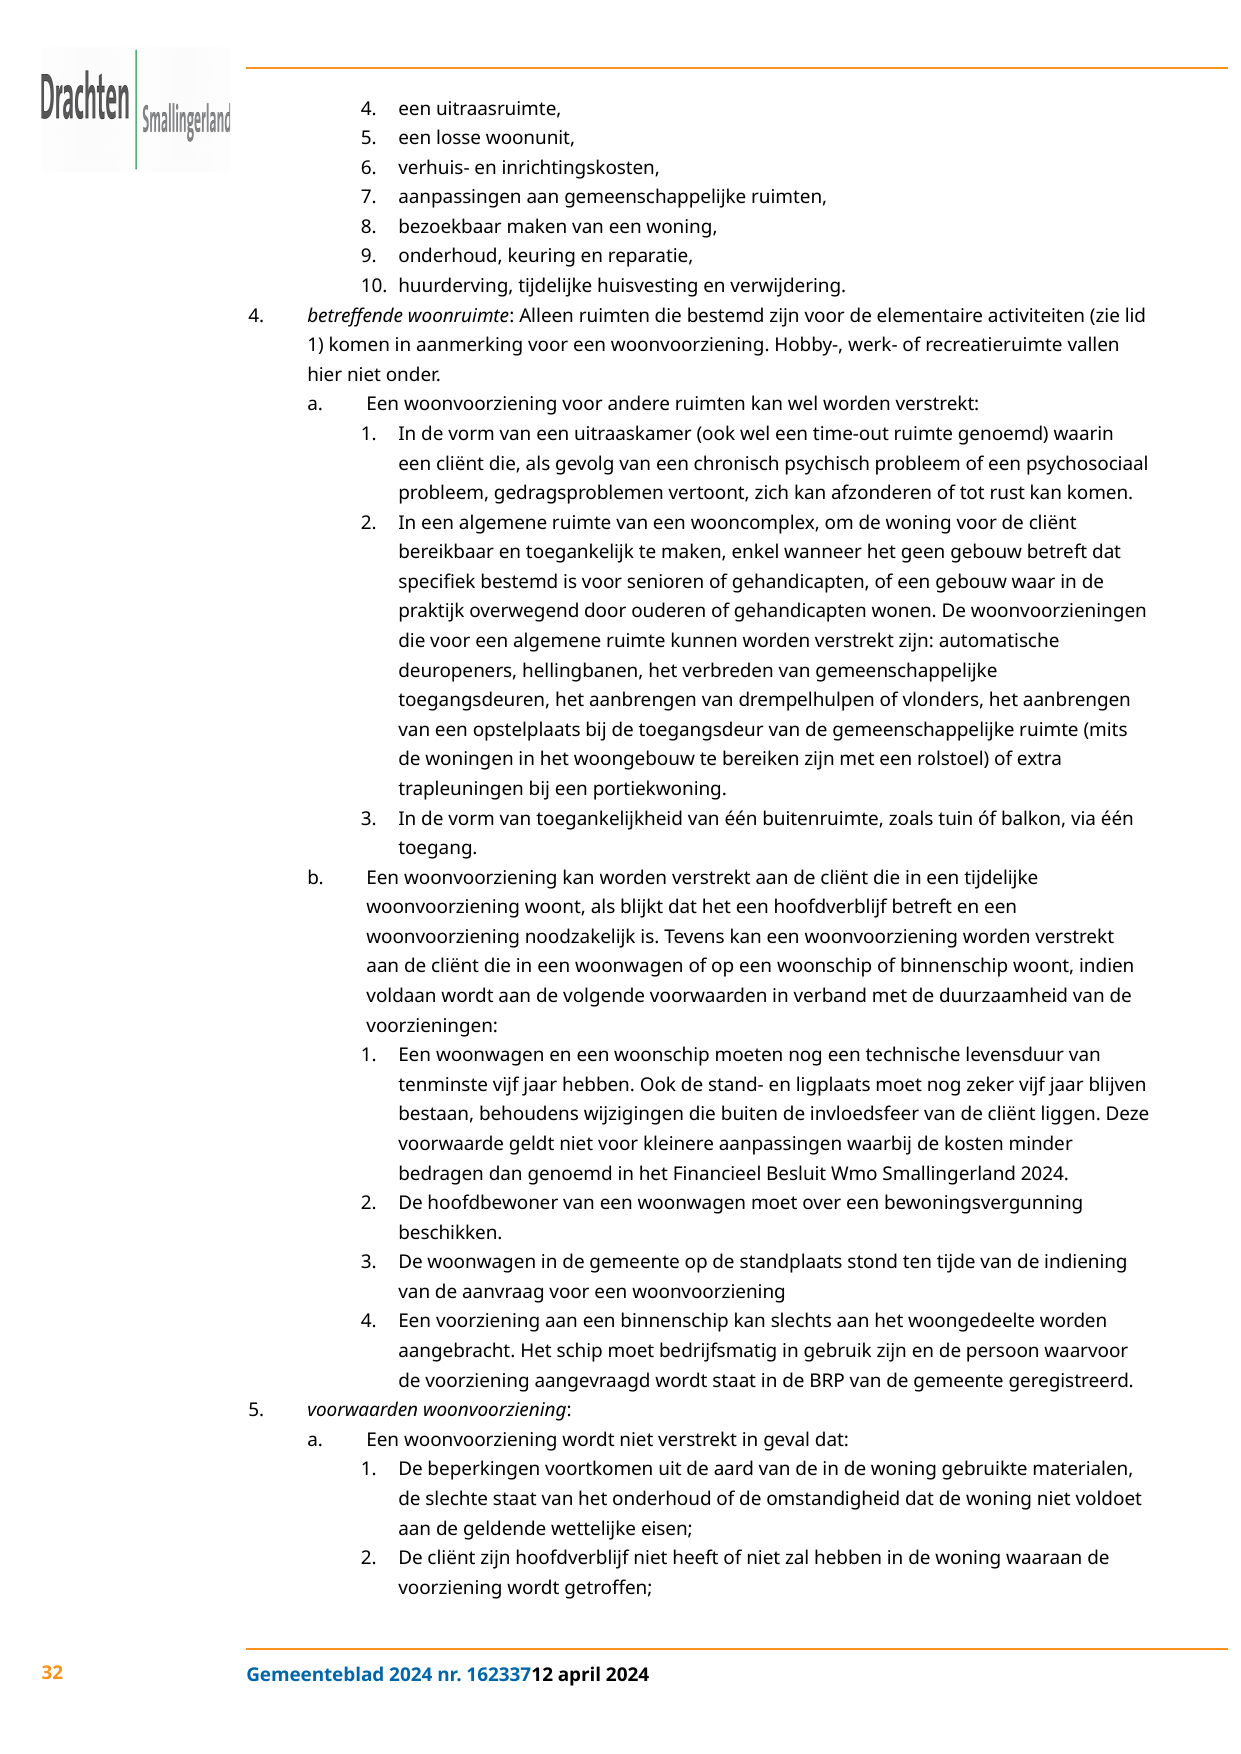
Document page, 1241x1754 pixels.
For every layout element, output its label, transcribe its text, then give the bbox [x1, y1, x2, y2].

list In de vorm van toegankelijkheid van één buitenruimte, zoals tuin óf balkon, via één toegang. [361, 805, 1152, 860]
list De woonwagen in de gemeente op de standplaats stond ten tijde van de indiening van de aanvraag voor een woonvoorziening [361, 1248, 1152, 1304]
list Een woonvoorziening kan worden verstrekt aan de cliënt die in een tijdelijke woonvoorziening woont, als blijkt dat het een hoofdverblijf betreft en een woonvoorziening noodzakelijk is. Tevens kan een woonvoorziening worden verstrekt aan de cliënt die in een woonwagen of op een woonschip of binnenschip woont, indien voldaan wordt aan de volgende voorwaarden in verband met de duurzaamheid van de voorzieningen: [307, 864, 1152, 1038]
list Een voorziening aan een binnenschip kan slechts aan het woongedeelte worden aangebracht. Het schip moet bedrijfsmatig in gebruik zijn en de persoon waarvoor de voorziening aangevraagd wordt staat in de BRP van de gemeente geregistreerd. [361, 1308, 1152, 1393]
list Een woonwagen en een woonschip moeten nog een technische levensduur van tenminste vijf jaar hebben. Ook de stand- en ligplaats moet nog zeker vijf jaar blijven bestaan, behoudens wijzigingen die buiten de invloedsfeer van de cliënt liggen. Deze voorwaarde geldt niet voor kleinere aanpassingen waarbij de kosten minder bedragen dan genoemd in het Financieel Besluit Wmo Smallingerland 2024. [361, 1041, 1152, 1186]
list bezoekbaar maken van een woning, [361, 213, 1152, 239]
list aanpassingen aan gemeenschappelijke ruimten, [361, 183, 1152, 209]
list huurderving, tijdelijke huisvesting en verwijdering. [361, 272, 1152, 298]
list verhuis- en inrichtingskosten, [361, 154, 1152, 180]
list voorwaarden woonvoorziening: [248, 1396, 1152, 1422]
list een uitraasruimte, [361, 95, 1152, 121]
list De hoofdbewoner van een woonwagen moet over een bewoningsvergunning beschikken. [361, 1189, 1152, 1245]
picture [41, 47, 231, 172]
list De beperkingen voortkomen uit de aard van de in de woning gebruikte materialen, de slechte staat van het onderhoud of de omstandigheid dat de woning niet voldoet aan de geldende wettelijke eisen; [361, 1456, 1152, 1541]
list onderhoud, keuring en reparatie, [361, 243, 1152, 268]
list betreffende woonruimte: Alleen ruimten die bestemd zijn voor de elementaire activiteiten (zie lid 1) komen in aanmerking voor een woonvoorziening. Hobby-, werk- of recreatieruimte vallen hier niet onder. [248, 302, 1152, 387]
list In de vorm van een uitraaskamer (ook wel een time-out ruimte genoemd) waarin een cliënt die, als gevolg van een chronisch psychisch probleem of een psychosociaal probleem, gedragsproblemen vertoont, zich kan afzonderen of tot rust kan komen. [361, 420, 1152, 505]
list een losse woonunit, [361, 124, 1152, 150]
list Een woonvoorziening voor andere ruimten kan wel worden verstrekt: [307, 391, 1152, 416]
list Een woonvoorziening wordt niet verstrekt in geval dat: [307, 1426, 1152, 1452]
list De cliënt zijn hoofdverblijf niet heeft of niet zal hebben in de woning waaraan de voorziening wordt getroffen; [361, 1544, 1152, 1600]
list In een algemene ruimte van een wooncomplex, om de woning voor de cliënt bereikbaar en toegankelijk te maken, enkel wanneer het geen gebouw betreft dat specifiek bestemd is voor senioren of gehandicapten, of een gebouw waar in de praktijk overwegend door ouderen of gehandicapten wonen. De woonvoorzieningen die voor een algemene ruimte kunnen worden verstrekt zijn: automatische deuropeners, hellingbanen, het verbreden van gemeenschappelijke toegangsdeuren, het aanbrengen van drempelhulpen of vlonders, het aanbrengen van een opstelplaats bij de toegangsdeur van de gemeenschappelijke ruimte (mits de woningen in het woongebouw te bereiken zijn met een rolstoel) of extra trapleuningen bij een portiekwoning. [361, 509, 1152, 801]
